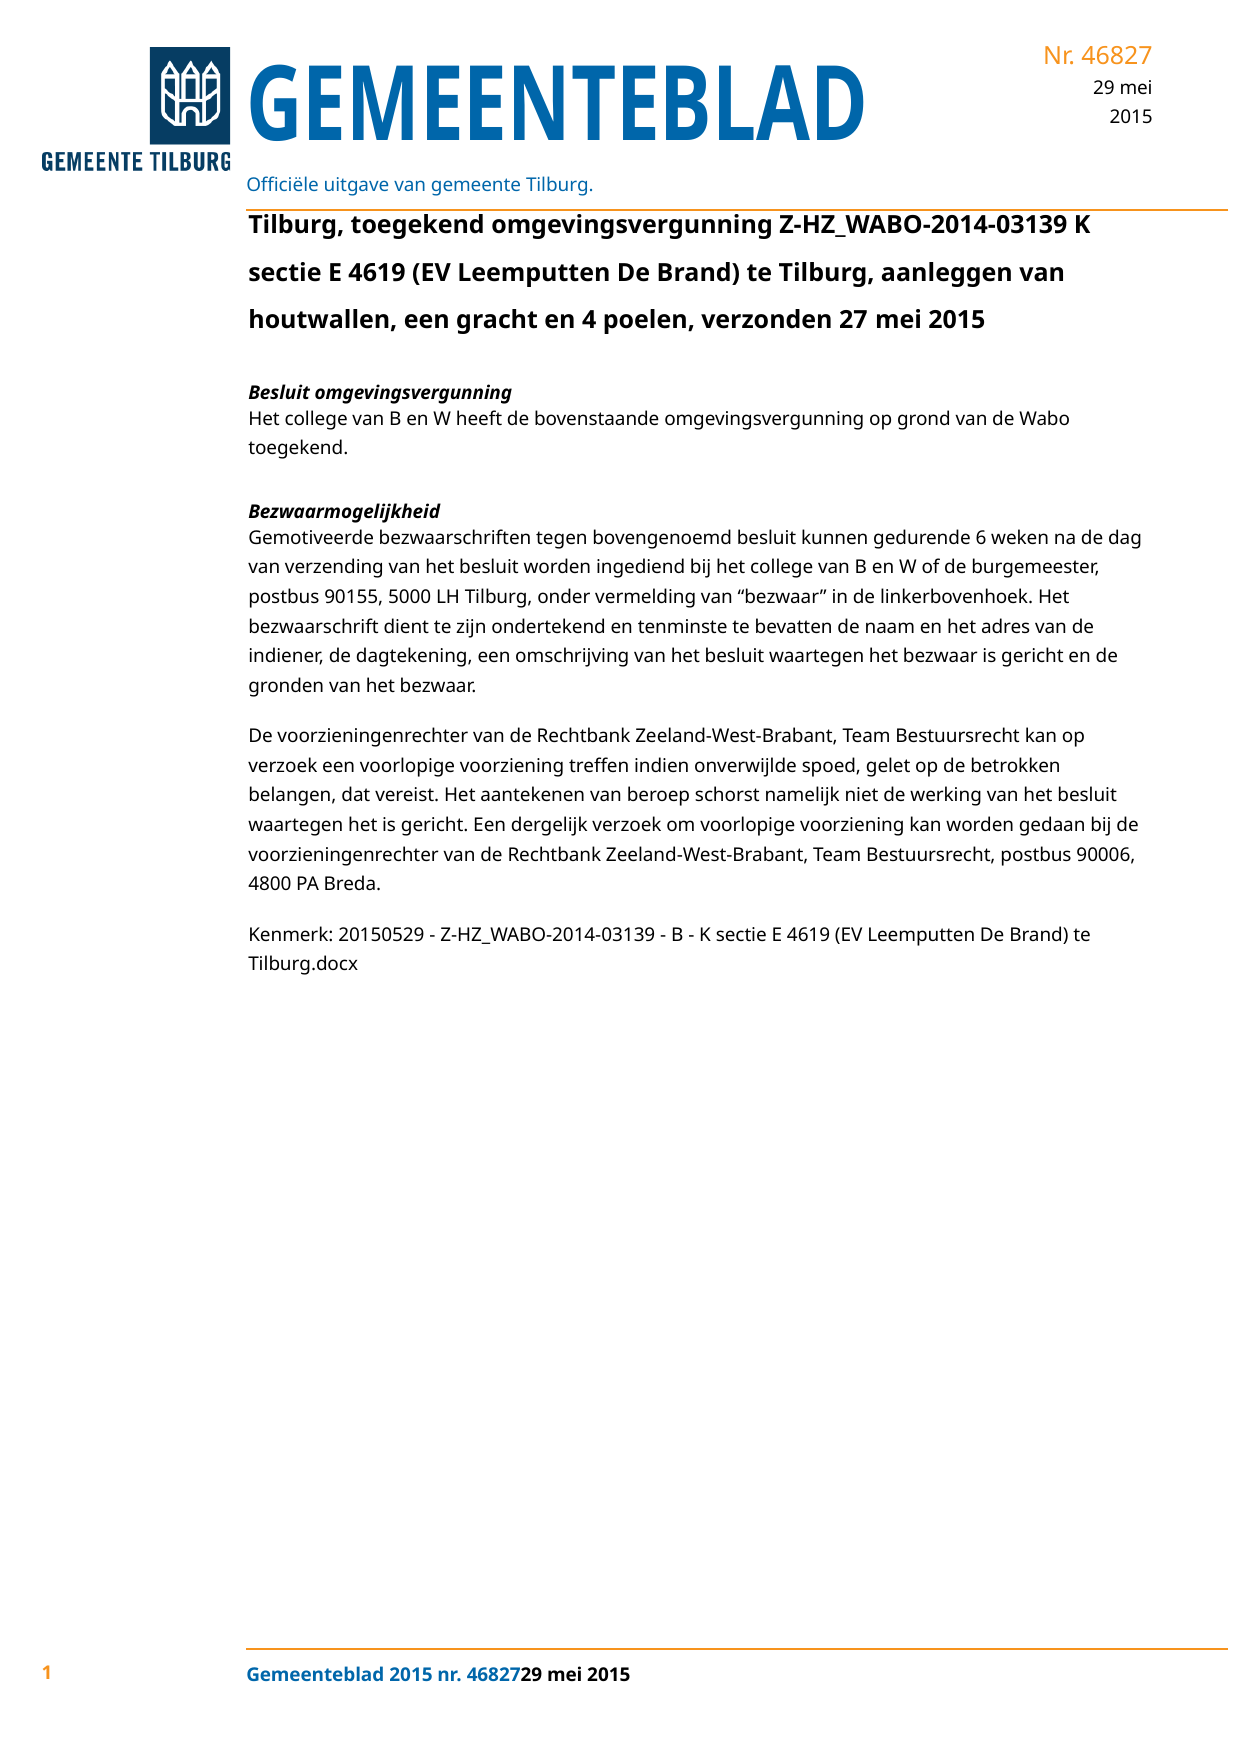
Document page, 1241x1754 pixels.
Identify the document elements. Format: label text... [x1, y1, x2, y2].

text De voorzieningenrechter van de Rechtbank Zeeland-West-Brabant, Team Bestuursrecht kan op verzoek een voorlopige voorziening treffen indien onverwijlde spoed, gelet op de betrokken belangen, dat vereist. Het aantekenen van beroep schorst namelijk niet de werking van het besluit waartegen het is gericht. Een dergelijk verzoek om voorlopige voorziening kan worden gedaan bij de voorzieningenrechter van de Rechtbank Zeeland-West-Brabant, Team Bestuursrecht, postbus 90006, 4800 PA Breda. [248, 722, 1152, 896]
text Besluit omgevingsvergunning [248, 379, 1152, 405]
text Het college van B en W heeft de bovenstaande omgevingsvergunning op grond van de Wabo toegekend. [248, 405, 1152, 460]
text Bezwaarmogelijkheid [248, 498, 1152, 524]
picture [41, 47, 231, 172]
text Tilburg, toegekend omgevingsvergunning Z-HZ_WABO-2014-03139 K sectie E 4619 (EV Leemputten De Brand) te Tilburg, aanleggen van houtwallen, een gracht en 4 poelen, verzonden 27 mei 2015 [248, 211, 1152, 336]
text Gemotiveerde bezwaarschriften tegen bovengenoemd besluit kunnen gedurende 6 weken na de dag van verzending van het besluit worden ingediend bij het college van B en W of de burgemeester, postbus 90155, 5000 LH Tilburg, onder vermelding van “bezwaar” in de linkerbovenhoek. Het bezwaarschrift dient te zijn ondertekend en tenminste te bevatten de naam en het adres van de indiener, de dagtekening, een omschrijving van het besluit waartegen het bezwaar is gericht en de gronden van het bezwaar. [248, 524, 1152, 698]
text Kenmerk: 20150529 - Z-HZ_WABO-2014-03139 - B - K sectie E 4619 (EV Leemputten De Brand) te Tilburg.docx [248, 921, 1152, 976]
